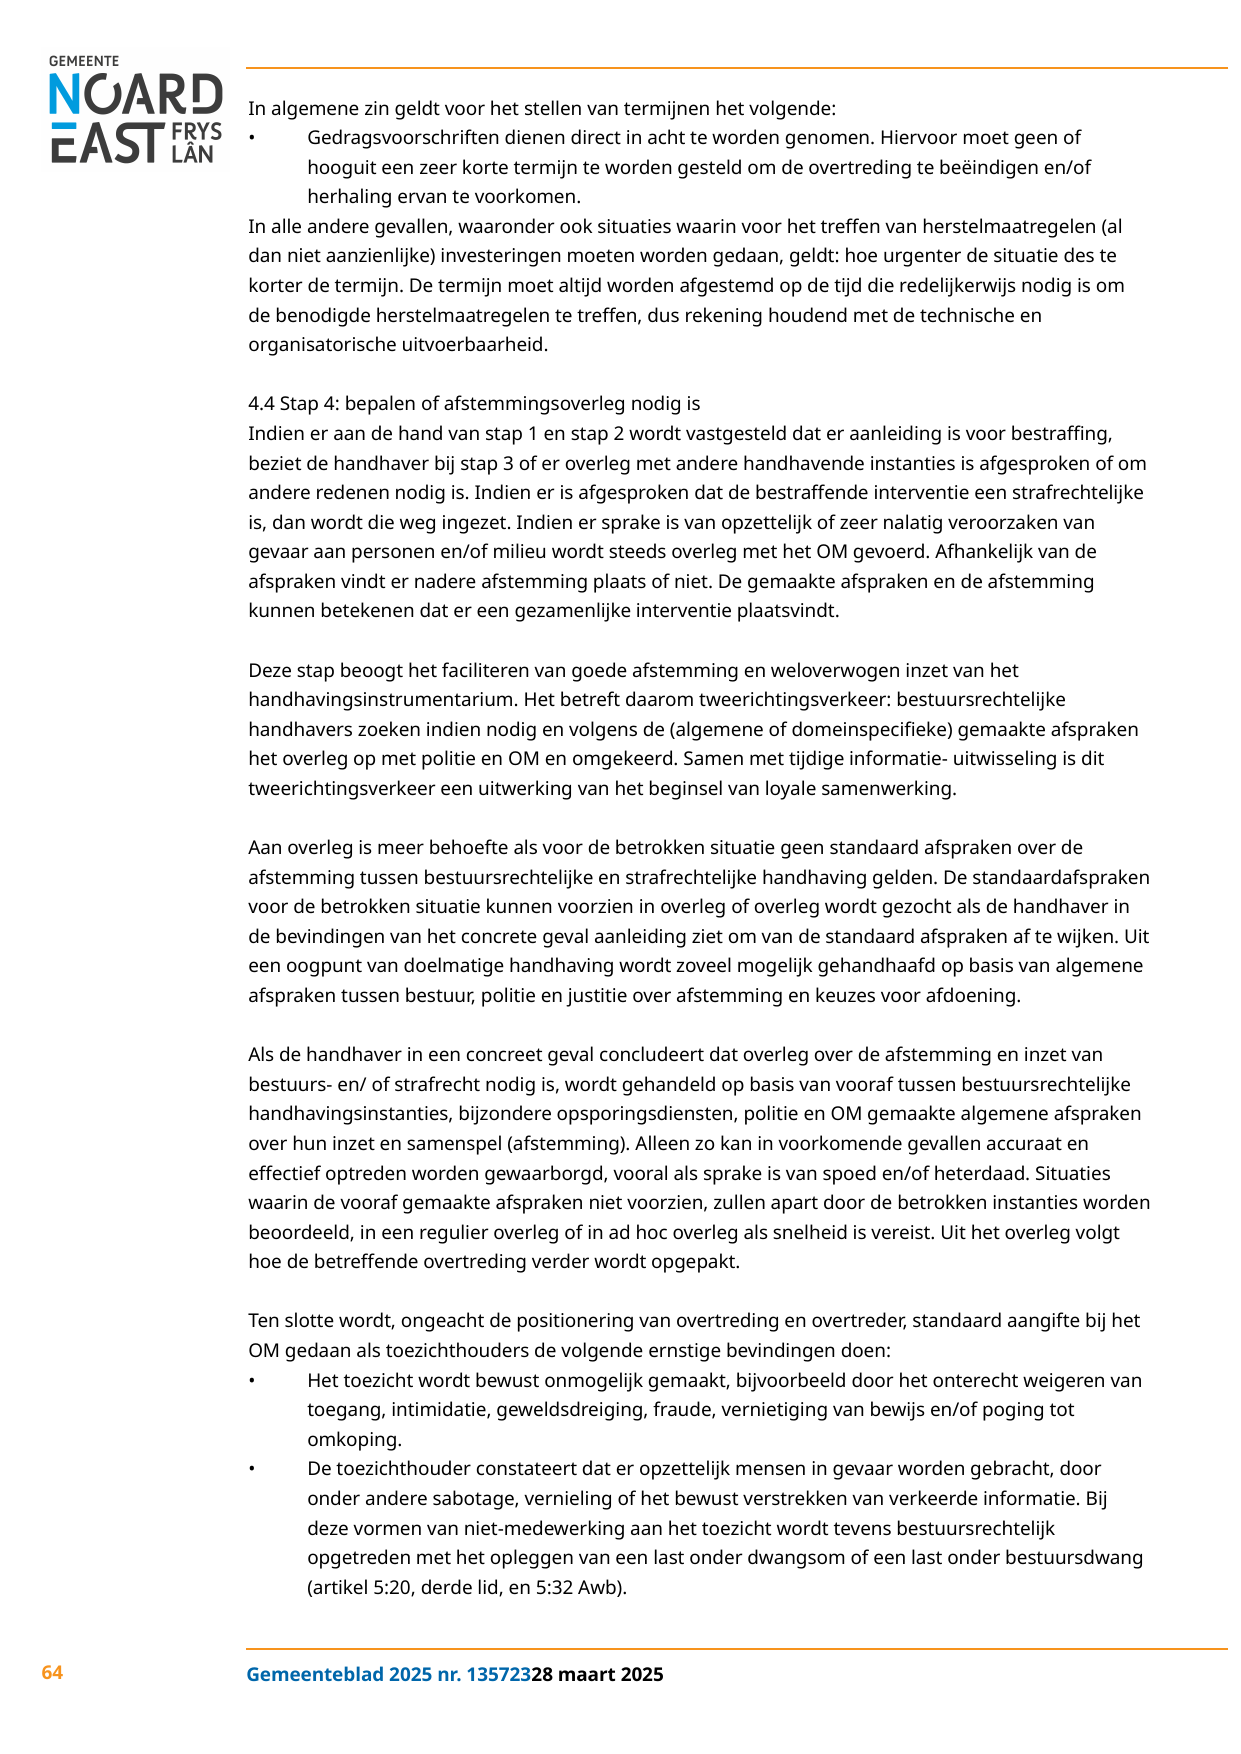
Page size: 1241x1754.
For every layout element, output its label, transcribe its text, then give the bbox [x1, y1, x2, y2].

list Gedragsvoorschriften dienen direct in acht te worden genomen. Hiervoor moet geen of hooguit een zeer korte termijn te worden gesteld om de overtreding te beëindigen en/of herhaling ervan te voorkomen. [248, 124, 1152, 209]
text In alle andere gevallen, waaronder ook situaties waarin voor het treffen van herstelmaatregelen (al dan niet aanzienlijke) investeringen moeten worden gedaan, geldt: hoe urgenter de situatie des te korter de termijn. De termijn moet altijd worden afgestemd op de tijd die redelijkerwijs nodig is om de benodigde herstelmaatregelen te treffen, dus rekening houdend met de technische en organisatorische uitvoerbaarheid. [248, 213, 1152, 357]
picture [41, 47, 231, 172]
text Als de handhaver in een concreet geval concludeert dat overleg over de afstemming en inzet van bestuurs- en/ of strafrecht nodig is, wordt gehandeld op basis van vooraf tussen bestuursrechtelijke handhavingsinstanties, bijzondere opsporingsdiensten, politie en OM gemaakte algemene afspraken over hun inzet en samenspel (afstemming). Alleen zo kan in voorkomende gevallen accuraat en effectief optreden worden gewaarborgd, vooral als sprake is van spoed en/of heterdaad. Situaties waarin de vooraf gemaakte afspraken niet voorzien, zullen apart door de betrokken instanties worden beoordeeld, in een regulier overleg of in ad hoc overleg als snelheid is vereist. Uit het overleg volgt hoe de betreffende overtreding verder wordt opgepakt. [248, 1041, 1152, 1274]
text Deze stap beoogt het faciliteren van goede afstemming en weloverwogen inzet van het handhavingsinstrumentarium. Het betreft daarom tweerichtingsverkeer: bestuursrechtelijke handhavers zoeken indien nodig en volgens de (algemene of domeinspecifieke) gemaakte afspraken het overleg op met politie en OM en omgekeerd. Samen met tijdige informatie- uitwisseling is dit tweerichtingsverkeer een uitwerking van het beginsel van loyale samenwerking. [248, 657, 1152, 801]
text Ten slotte wordt, ongeacht de positionering van overtreding en overtreder, standaard aangifte bij het OM gedaan als toezichthouders de volgende ernstige bevindingen doen: [248, 1308, 1152, 1363]
list Het toezicht wordt bewust onmogelijk gemaakt, bijvoorbeeld door het onterecht weigeren van toegang, intimidatie, geweldsdreiging, fraude, vernietiging van bewijs en/of poging tot omkoping. [248, 1367, 1152, 1452]
text In algemene zin geldt voor het stellen van termijnen het volgende: [248, 95, 1152, 121]
text Indien er aan de hand van stap 1 en stap 2 wordt vastgesteld dat er aanleiding is voor bestraffing, beziet de handhaver bij stap 3 of er overleg met andere handhavende instanties is afgesproken of om andere redenen nodig is. Indien er is afgesproken dat de bestraffende interventie een strafrechtelijke is, dan wordt die weg ingezet. Indien er sprake is van opzettelijk of zeer nalatig veroorzaken van gevaar aan personen en/of milieu wordt steeds overleg met het OM gevoerd. Afhankelijk van de afspraken vindt er nadere afstemming plaats of niet. De gemaakte afspraken en de afstemming kunnen betekenen dat er een gezamenlijke interventie plaatsvindt. [248, 420, 1152, 623]
text Aan overleg is meer behoefte als voor de betrokken situatie geen standaard afspraken over de afstemming tussen bestuursrechtelijke en strafrechtelijke handhaving gelden. De standaardafspraken voor de betrokken situatie kunnen voorzien in overleg of overleg wordt gezocht als de handhaver in de bevindingen van het concrete geval aanleiding ziet om van de standaard afspraken af te wijken. Uit een oogpunt van doelmatige handhaving wordt zoveel mogelijk gehandhaafd op basis van algemene afspraken tussen bestuur, politie en justitie over afstemming en keuzes voor afdoening. [248, 834, 1152, 1008]
list De toezichthouder constateert dat er opzettelijk mensen in gevaar worden gebracht, door onder andere sabotage, vernieling of het bewust verstrekken van verkeerde informatie. Bij deze vormen van niet-medewerking aan het toezicht wordt tevens bestuursrechtelijk opgetreden met het opleggen van een last onder dwangsom of een last onder bestuursdwang (artikel 5:20, derde lid, en 5:32 Awb). [248, 1456, 1152, 1600]
text 4.4 Stap 4: bepalen of afstemmingsoverleg nodig is [248, 391, 1152, 416]
